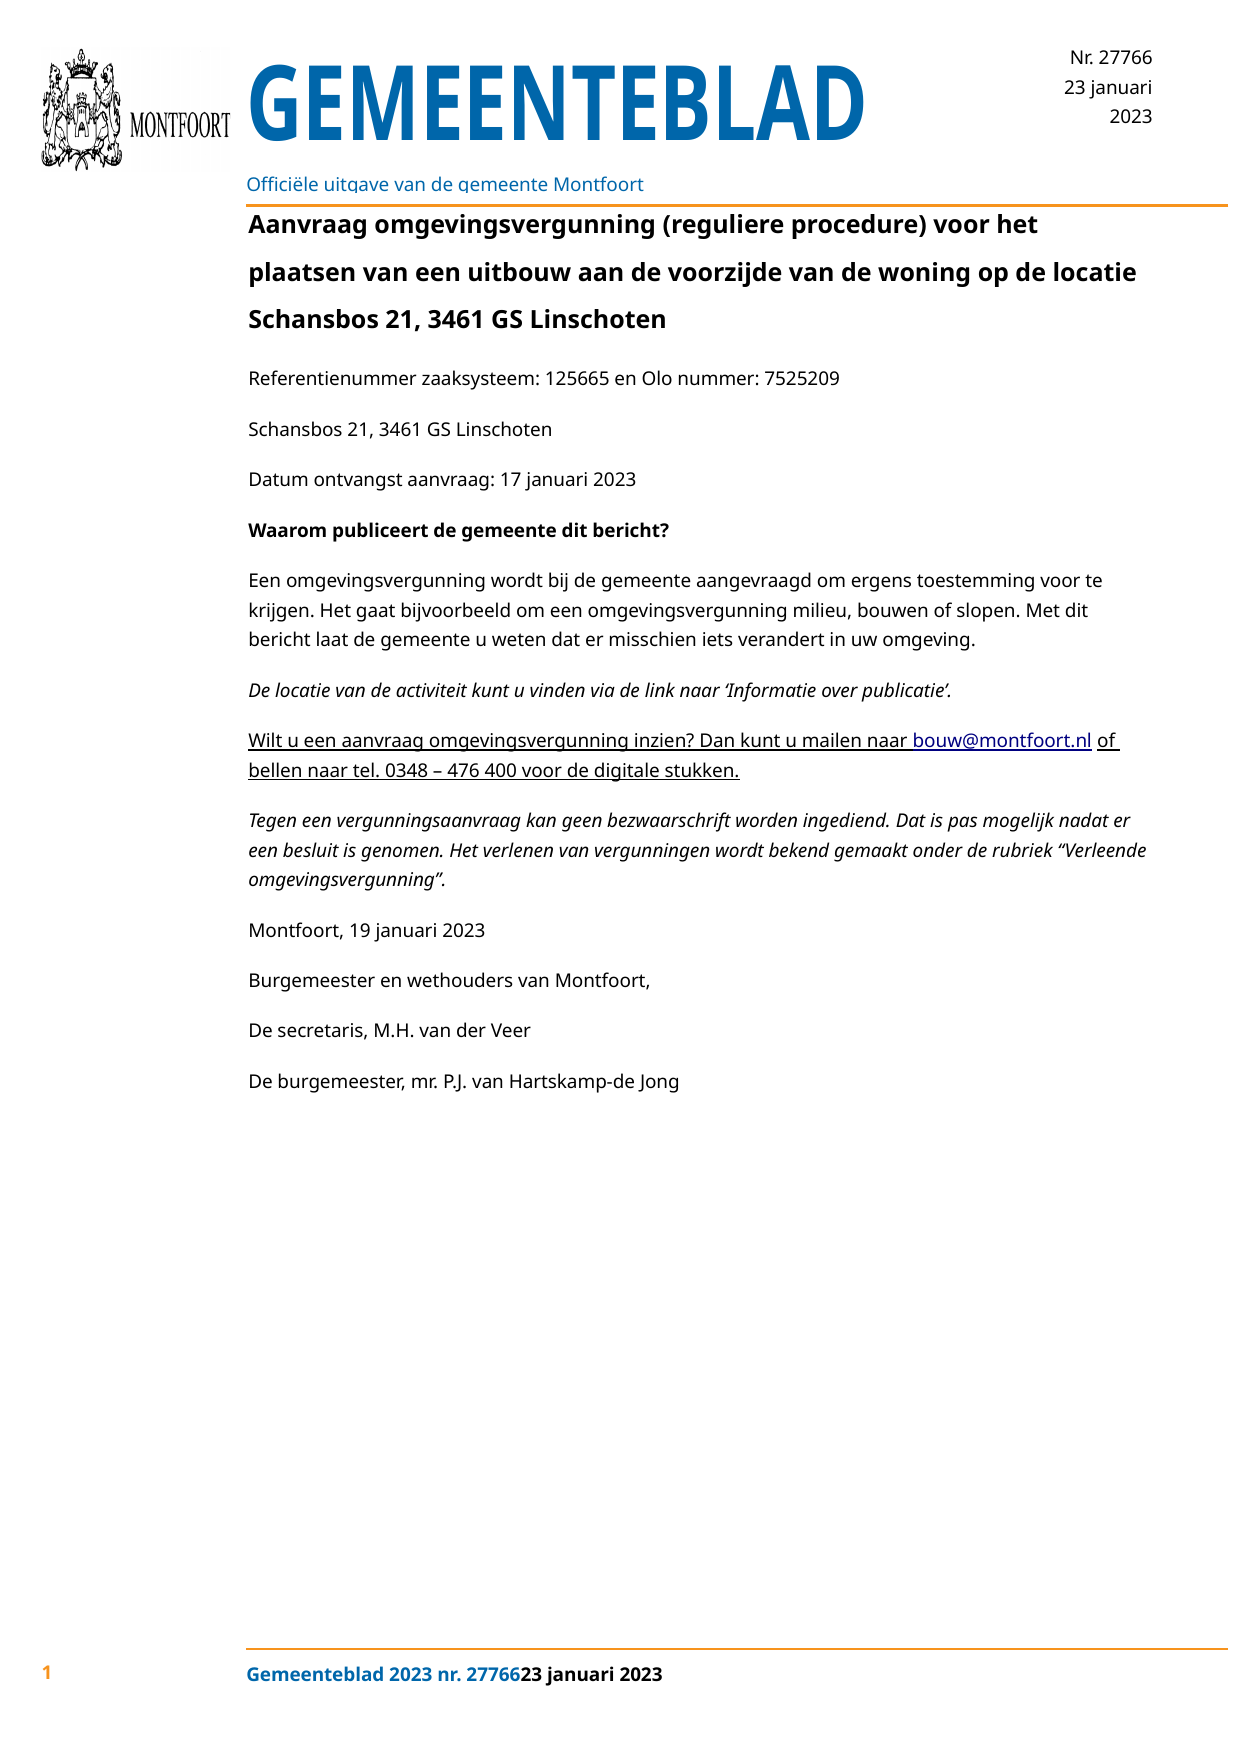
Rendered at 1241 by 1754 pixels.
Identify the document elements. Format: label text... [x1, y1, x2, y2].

text De locatie van de activiteit kunt u vinden via de link naar ‘Informatie over publicatie’. [248, 677, 1152, 702]
text Wilt u een aanvraag omgevingsvergunning inzien? Dan kunt u mailen naar bouw@montfoort.nl of bellen naar tel. 0348 – 476 400 voor de digitale stukken. [248, 727, 1152, 782]
text Tegen een vergunningsaanvraag kan geen bezwaarschrift worden ingediend. Dat is pas mogelijk nadat er een besluit is genomen. Het verlenen van vergunningen wordt bekend gemaakt onder de rubriek “Verleende omgevingsvergunning”. [248, 807, 1152, 892]
text Burgemeester en wethouders van Montfoort, [248, 967, 1152, 993]
text Referentienummer zaaksysteem: 125665 en Olo nummer: 7525209 [248, 366, 1152, 391]
text Aanvraag omgevingsvergunning (reguliere procedure) voor het plaatsen van een uitbouw aan de voorzijde van de woning op de locatie Schansbos 21, 3461 GS Linschoten [248, 207, 1152, 336]
picture [41, 47, 231, 172]
text Een omgevingsvergunning wordt bij de gemeente aangevraagd om ergens toestemming voor te krijgen. Het gaat bijvoorbeeld om een omgevingsvergunning milieu, bouwen of slopen. Met dit bericht laat de gemeente u weten dat er misschien iets verandert in uw omgeving. [248, 567, 1152, 652]
text De secretaris, M.H. van der Veer [248, 1018, 1152, 1043]
text De burgemeester, mr. P.J. van Hartskamp-de Jong [248, 1068, 1152, 1094]
text Waarom publiceert de gemeente dit bericht? [248, 517, 1152, 542]
text Montfoort, 19 januari 2023 [248, 917, 1152, 942]
text Datum ontvangst aanvraag: 17 januari 2023 [248, 466, 1152, 492]
text Schansbos 21, 3461 GS Linschoten [248, 416, 1152, 442]
